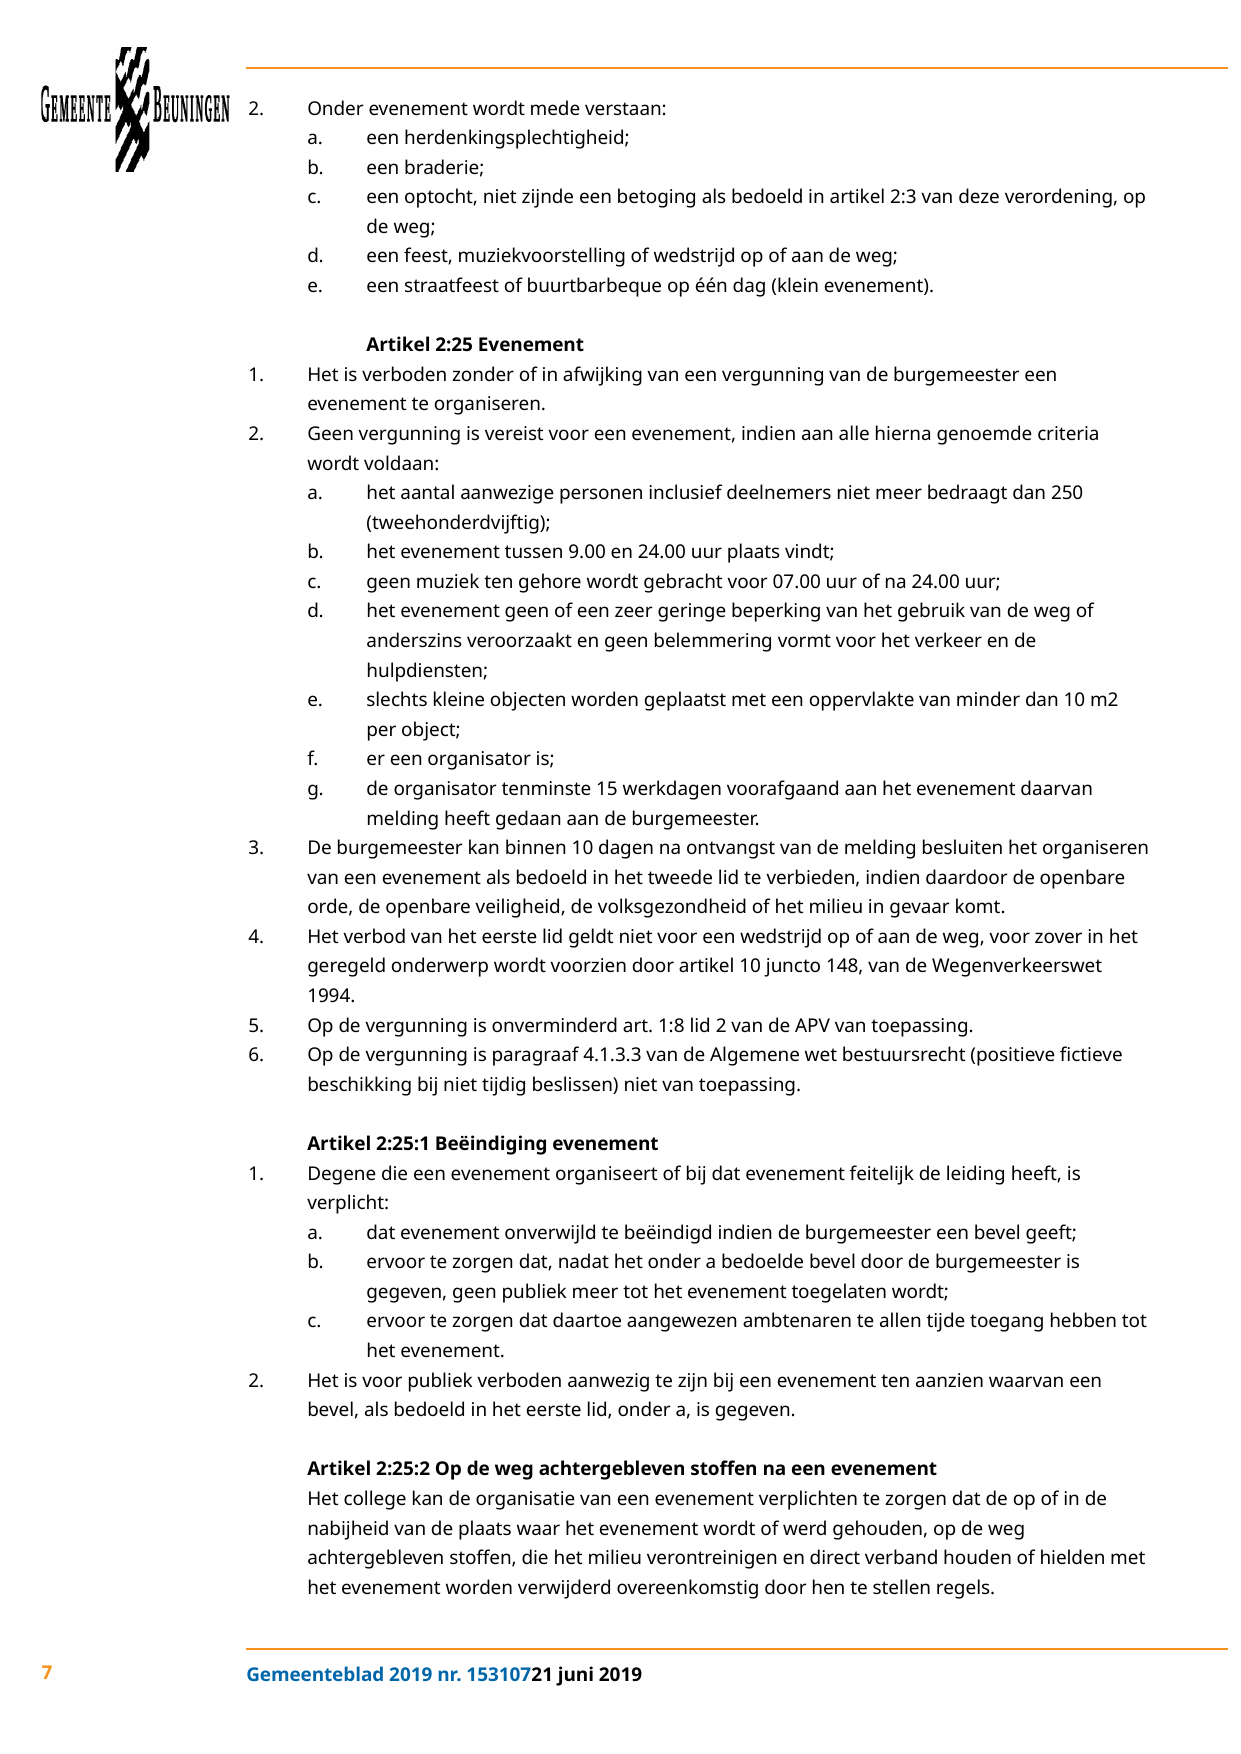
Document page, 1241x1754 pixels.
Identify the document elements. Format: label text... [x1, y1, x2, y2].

list slechts kleine objecten worden geplaatst met een oppervlakte van minder dan 10 m2 per object; [307, 686, 1152, 742]
list een straatfeest of buurtbarbeque op één dag (klein evenement). [307, 272, 1152, 298]
list Artikel 2:25 Evenement [307, 331, 1152, 357]
list Het college kan de organisatie van een evenement verplichten te zorgen dat de op of in de nabijheid van de plaats waar het evenement wordt of werd gehouden, op de weg achtergebleven stoffen, die het milieu verontreinigen en direct verband houden of hielden met het evenement worden verwijderd overeenkomstig door hen te stellen regels. [248, 1485, 1152, 1600]
list het evenement tussen 9.00 en 24.00 uur plaats vindt; [307, 538, 1152, 564]
list Het is voor publiek verboden aanwezig te zijn bij een evenement ten aanzien waarvan een bevel, als bedoeld in het eerste lid, onder a, is gegeven. [248, 1367, 1152, 1422]
list dat evenement onverwijld te beëindigd indien de burgemeester een bevel geeft; [307, 1219, 1152, 1245]
picture [41, 47, 231, 172]
list de organisator tenminste 15 werkdagen voorafgaand aan het evenement daarvan melding heeft gedaan aan de burgemeester. [307, 775, 1152, 831]
list een herdenkingsplechtigheid; [307, 124, 1152, 150]
list ervoor te zorgen dat, nadat het onder a bedoelde bevel door de burgemeester is gegeven, geen publiek meer tot het evenement toegelaten wordt; [307, 1248, 1152, 1304]
list Op de vergunning is onverminderd art. 1:8 lid 2 van de APV van toepassing. [248, 1012, 1152, 1038]
list Het is verboden zonder of in afwijking van een vergunning van de burgemeester een evenement te organiseren. [248, 361, 1152, 416]
list het evenement geen of een zeer geringe beperking van het gebruik van de weg of anderszins veroorzaakt en geen belemmering vormt voor het verkeer en de hulpdiensten; [307, 598, 1152, 683]
list geen muziek ten gehore wordt gebracht voor 07.00 uur of na 24.00 uur; [307, 568, 1152, 594]
list Artikel 2:25:2 Op de weg achtergebleven stoffen na een evenement [248, 1456, 1152, 1481]
list een braderie; [307, 154, 1152, 180]
list De burgemeester kan binnen 10 dagen na ontvangst van de melding besluiten het organiseren van een evenement als bedoeld in het tweede lid te verbieden, indien daardoor de openbare orde, de openbare veiligheid, de volksgezondheid of het milieu in gevaar komt. [248, 834, 1152, 919]
list een feest, muziekvoorstelling of wedstrijd op of aan de weg; [307, 243, 1152, 268]
list Artikel 2:25:1 Beëindiging evenement [248, 1130, 1152, 1156]
list een optocht, niet zijnde een betoging als bedoeld in artikel 2:3 van deze verordening, op de weg; [307, 183, 1152, 239]
list Op de vergunning is paragraaf 4.1.3.3 van de Algemene wet bestuursrecht (positieve fictieve beschikking bij niet tijdig beslissen) niet van toepassing. [248, 1041, 1152, 1097]
list het aantal aanwezige personen inclusief deelnemers niet meer bedraagt dan 250 (tweehonderdvijftig); [307, 479, 1152, 535]
list Het verbod van het eerste lid geldt niet voor een wedstrijd op of aan de weg, voor zover in het geregeld onderwerp wordt voorzien door artikel 10 juncto 148, van de Wegenverkeerswet 1994. [248, 923, 1152, 1008]
list Geen vergunning is vereist voor een evenement, indien aan alle hierna genoemde criteria wordt voldaan: [248, 420, 1152, 476]
list Degene die een evenement organiseert of bij dat evenement feitelijk de leiding heeft, is verplicht: [248, 1160, 1152, 1215]
list Onder evenement wordt mede verstaan: [248, 95, 1152, 121]
list ervoor te zorgen dat daartoe aangewezen ambtenaren te allen tijde toegang hebben tot het evenement. [307, 1308, 1152, 1363]
list er een organisator is; [307, 746, 1152, 771]
